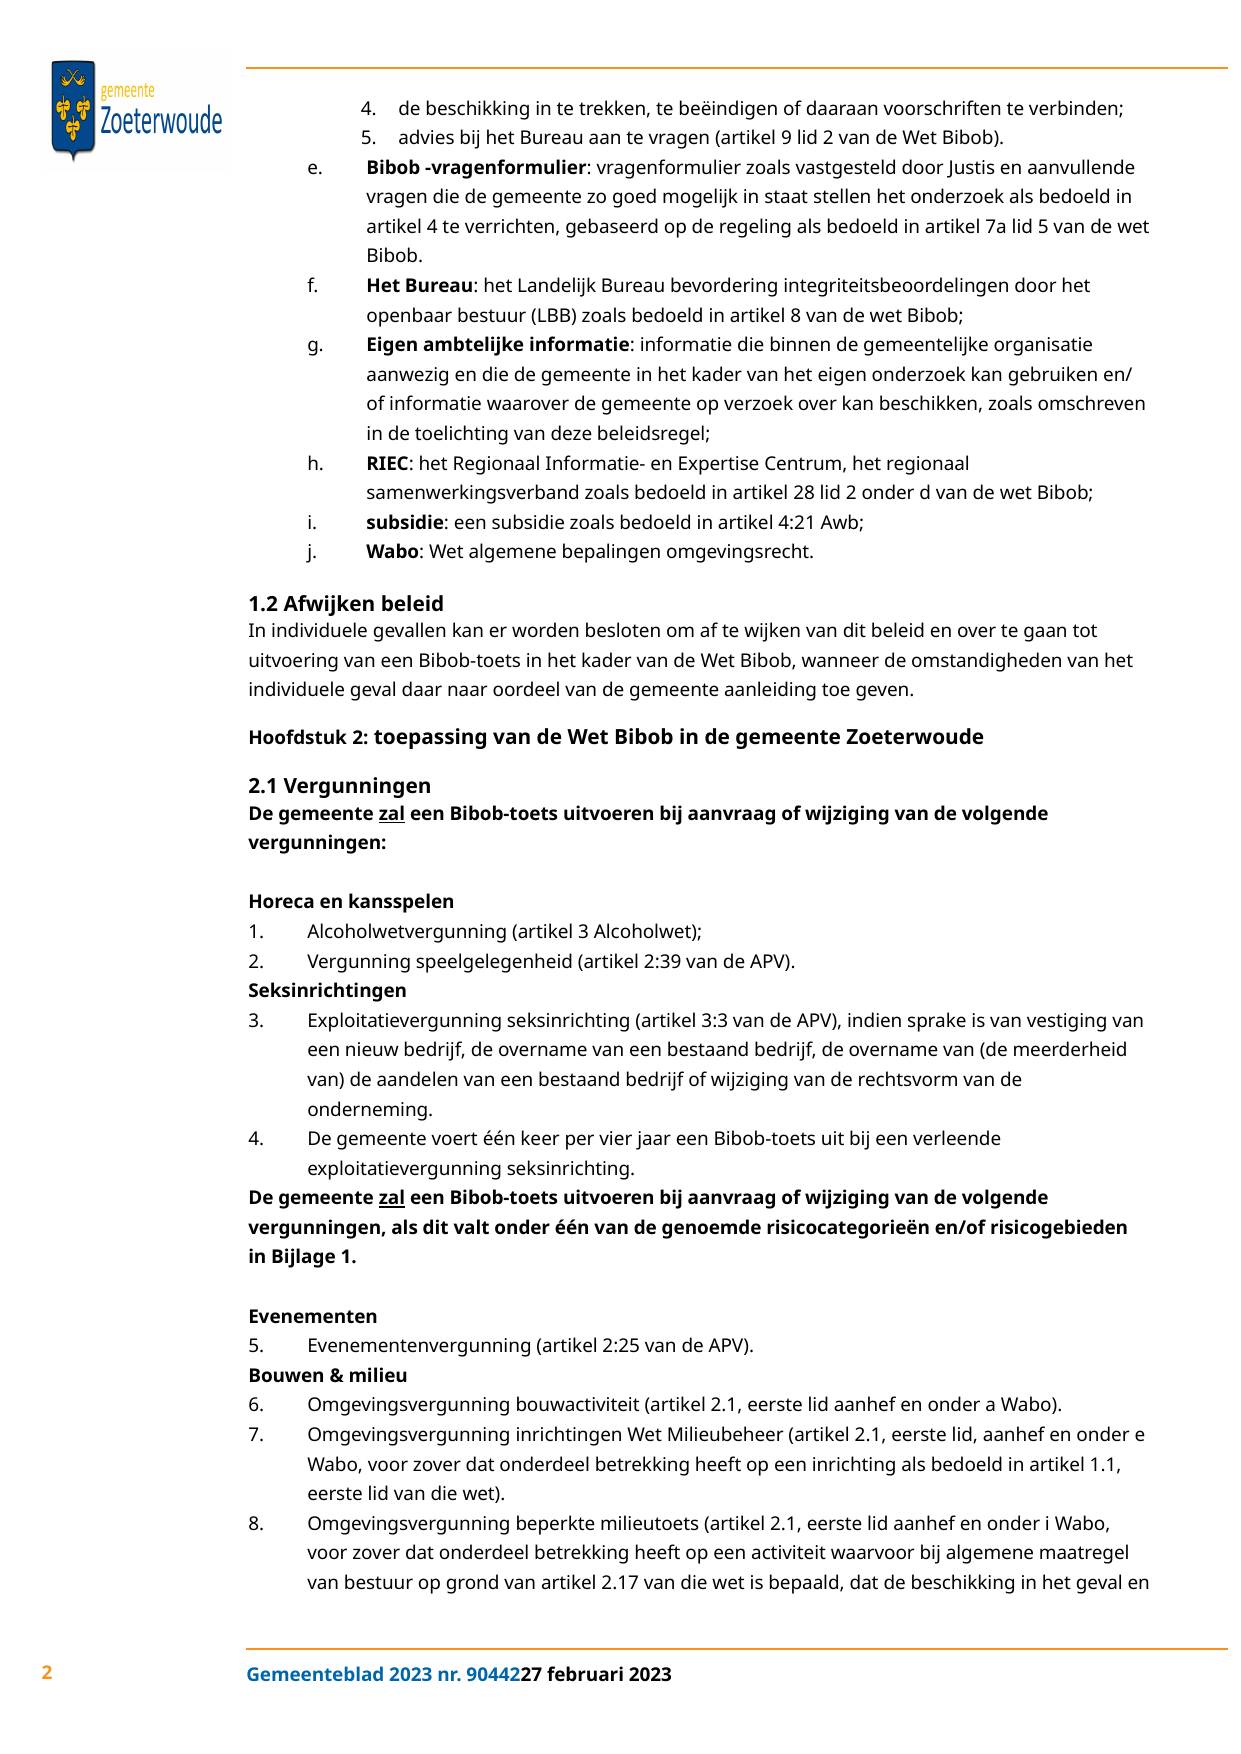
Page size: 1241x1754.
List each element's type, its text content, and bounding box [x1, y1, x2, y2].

text 1.2 Afwijken beleid [248, 589, 1152, 617]
list Evenementenvergunning (artikel 2:25 van de APV). [248, 1332, 1152, 1358]
text Horeca en kansspelen [248, 889, 1152, 914]
list Wabo: Wet algemene bepalingen omgevingsrecht. [307, 538, 1152, 564]
list De gemeente voert één keer per vier jaar een Bibob-toets uit bij een verleende exploitatievergunning seksinrichting. [248, 1125, 1152, 1181]
list Eigen ambtelijke informatie: informatie die binnen de gemeentelijke organisatie aanwezig en die de gemeente in het kader van het eigen onderzoek kan gebruiken en/ of informatie waarover de gemeente op verzoek over kan beschikken, zoals omschreven in de toelichting van deze beleidsregel; [307, 331, 1152, 446]
text 2.1 Vergunningen [248, 771, 1152, 800]
text Bouwen & milieu [248, 1362, 1152, 1388]
text Hoofdstuk 2: toepassing van de Wet Bibob in de gemeente Zoeterwoude [248, 722, 1152, 751]
text In individuele gevallen kan er worden besloten om af te wijken van dit beleid en over te gaan tot uitvoering van een Bibob-toets in het kader van de Wet Bibob, wanneer de omstandigheden van het individuele geval daar naar oordeel van de gemeente aanleiding toe geven. [248, 617, 1152, 702]
list advies bij het Bureau aan te vragen (artikel 9 lid 2 van de Wet Bibob). [361, 124, 1152, 150]
list Alcoholwetvergunning (artikel 3 Alcoholwet); [248, 918, 1152, 944]
list Omgevingsvergunning inrichtingen Wet Milieubeheer (artikel 2.1, eerste lid, aanhef en onder e Wabo, voor zover dat onderdeel betrekking heeft op een inrichting als bedoeld in artikel 1.1, eerste lid van die wet). [248, 1421, 1152, 1506]
text Seksinrichtingen [248, 977, 1152, 1003]
list subsidie: een subsidie zoals bedoeld in artikel 4:21 Awb; [307, 509, 1152, 535]
text De gemeente zal een Bibob-toets uitvoeren bij aanvraag of wijziging van de volgende vergunningen, als dit valt onder één van de genoemde risicocategorieën en/of risicogebieden in Bijlage 1. [248, 1184, 1152, 1269]
list de beschikking in te trekken, te beëindigen of daaraan voorschriften te verbinden; [361, 95, 1152, 121]
list Bibob -vragenformulier: vragenformulier zoals vastgesteld door Justis en aanvullende vragen die de gemeente zo goed mogelijk in staat stellen het onderzoek als bedoeld in artikel 4 te verrichten, gebaseerd op de regeling als bedoeld in artikel 7a lid 5 van de wet Bibob. [307, 154, 1152, 268]
list Omgevingsvergunning bouwactiviteit (artikel 2.1, eerste lid aanhef en onder a Wabo). [248, 1392, 1152, 1417]
list Vergunning speelgelegenheid (artikel 2:39 van de APV). [248, 948, 1152, 973]
text De gemeente zal een Bibob-toets uitvoeren bij aanvraag of wijziging van de volgende vergunningen: [248, 800, 1152, 855]
picture [41, 47, 231, 172]
list RIEC: het Regionaal Informatie- en Expertise Centrum, het regionaal samenwerkingsverband zoals bedoeld in artikel 28 lid 2 onder d van de wet Bibob; [307, 450, 1152, 505]
text Evenementen [248, 1303, 1152, 1328]
list Omgevingsvergunning beperkte milieutoets (artikel 2.1, eerste lid aanhef en onder i Wabo, voor zover dat onderdeel betrekking heeft op een activiteit waarvoor bij algemene maatregel van bestuur op grond van artikel 2.17 van die wet is bepaald, dat de beschikking in het geval en [248, 1510, 1152, 1595]
list Exploitatievergunning seksinrichting (artikel 3:3 van de APV), indien sprake is van vestiging van een nieuw bedrijf, de overname van een bestaand bedrijf, de overname van (de meerderheid van) de aandelen van een bestaand bedrijf of wijziging van de rechtsvorm van de onderneming. [248, 1007, 1152, 1121]
list Het Bureau: het Landelijk Bureau bevordering integriteitsbeoordelingen door het openbaar bestuur (LBB) zoals bedoeld in artikel 8 van de wet Bibob; [307, 272, 1152, 328]
